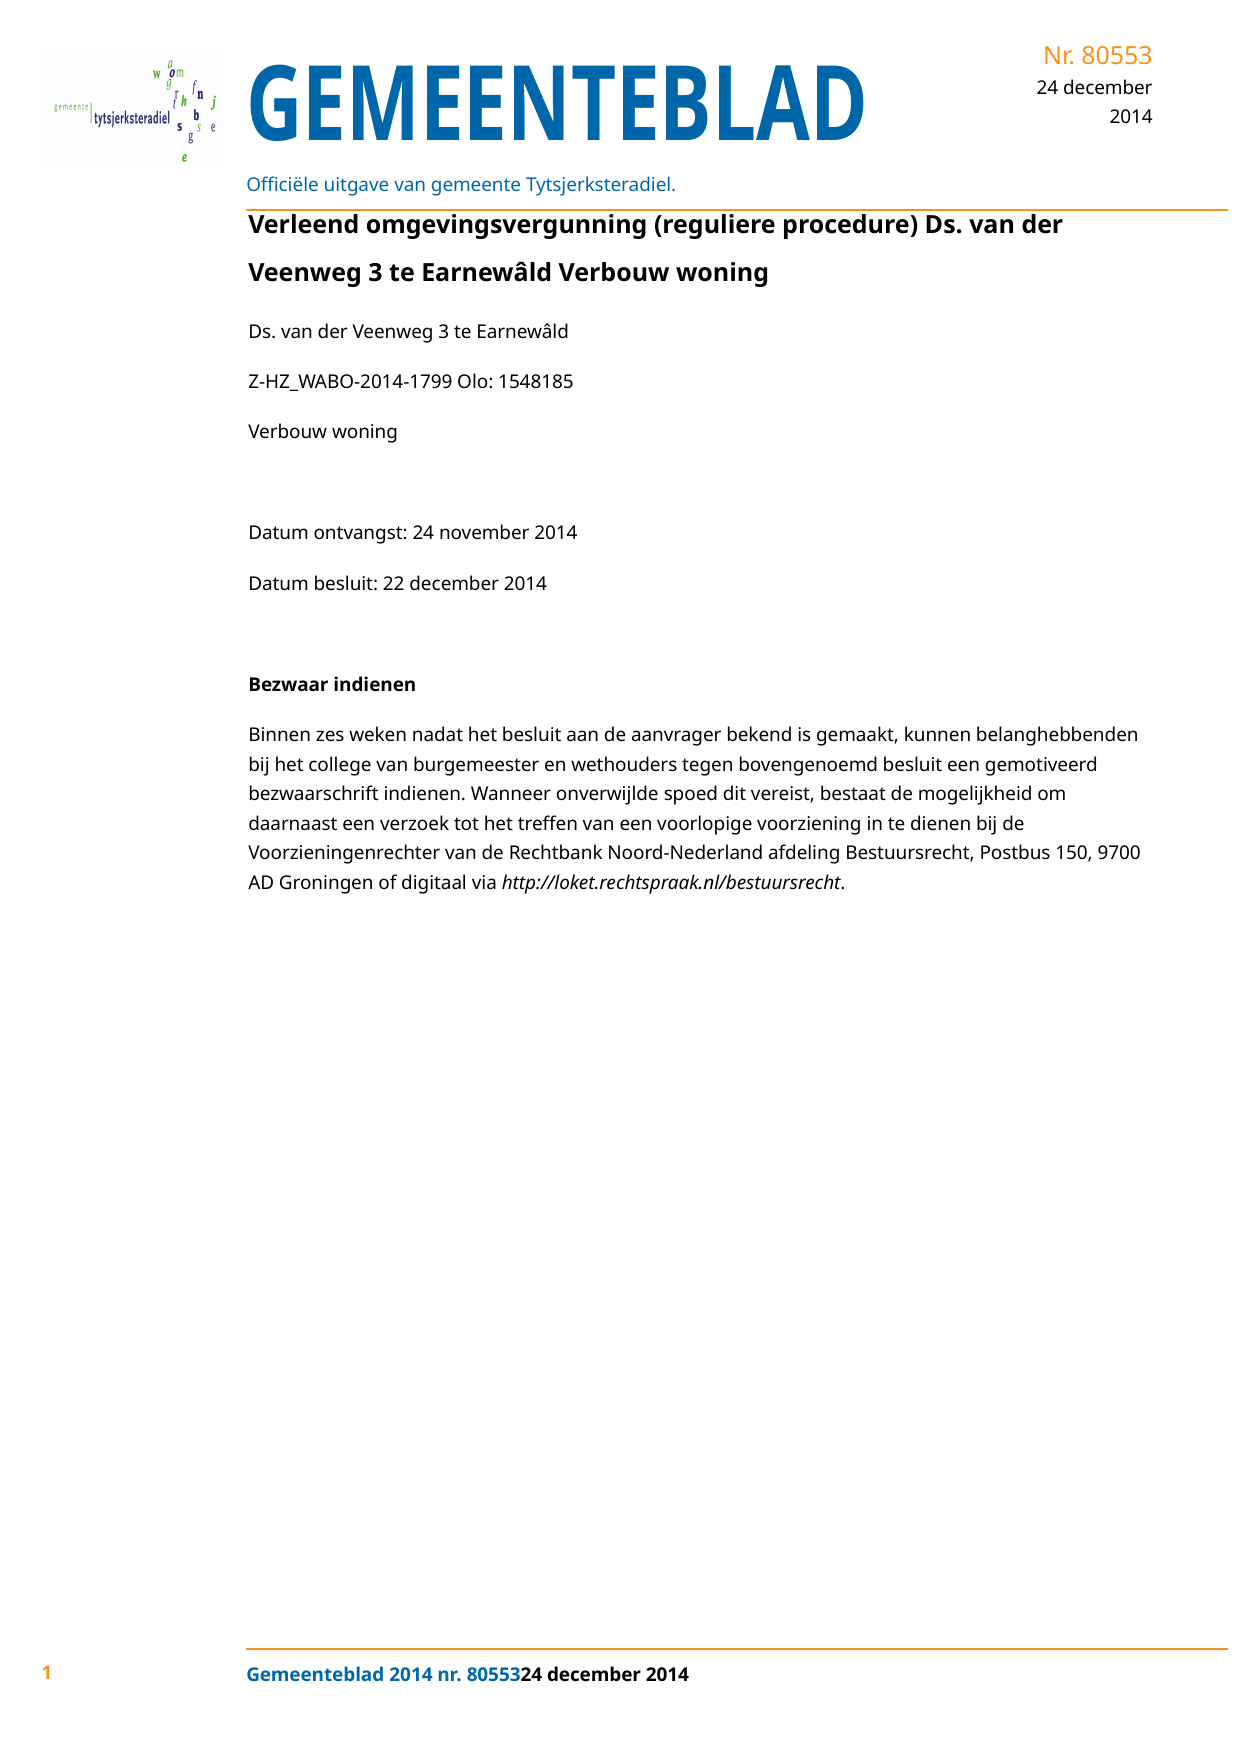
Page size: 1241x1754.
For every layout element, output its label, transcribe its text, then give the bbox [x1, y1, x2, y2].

text Ds. van der Veenweg 3 te Earnewâld [248, 318, 1152, 344]
picture [41, 47, 231, 172]
text Binnen zes weken nadat het besluit aan de aanvrager bekend is gemaakt, kunnen belanghebbenden bij het college van burgemeester en wethouders tegen bovengenoemd besluit een gemotiveerd bezwaarschrift indienen. Wanneer onverwijlde spoed dit vereist, bestaat de mogelijkheid om daarnaast een verzoek tot het treffen van een voorlopige voorziening in te dienen bij de Voorzieningenrechter van de Rechtbank Noord-Nederland afdeling Bestuursrecht, Postbus 150, 9700 AD Groningen of digitaal via http://loket.rechtspraak.nl/bestuursrecht. [248, 721, 1152, 895]
text Datum ontvangst: 24 november 2014 [248, 519, 1152, 545]
text Z-HZ_WABO-2014-1799 Olo: 1548185 [248, 368, 1152, 394]
text Verbouw woning [248, 419, 1152, 444]
text Bezwaar indienen [248, 671, 1152, 697]
text Datum besluit: 22 december 2014 [248, 570, 1152, 596]
text Verleend omgevingsvergunning (reguliere procedure) Ds. van der Veenweg 3 te Earnewâld Verbouw woning [248, 211, 1152, 288]
